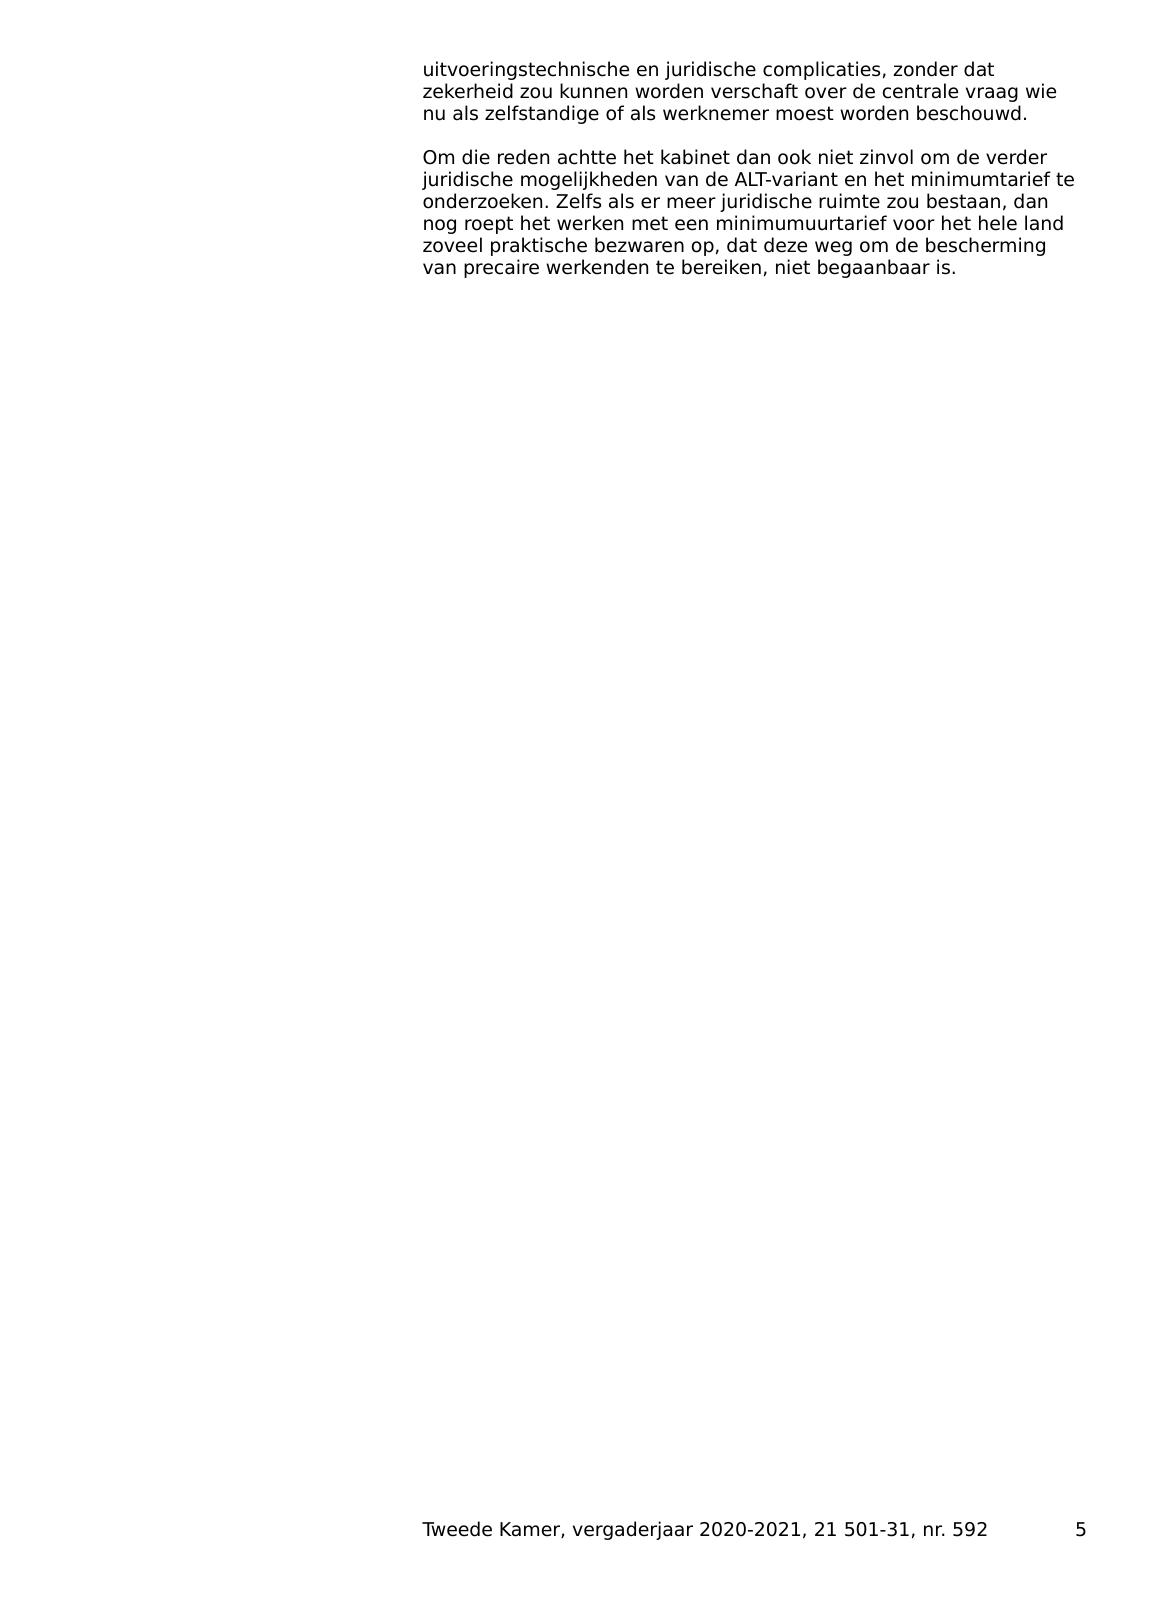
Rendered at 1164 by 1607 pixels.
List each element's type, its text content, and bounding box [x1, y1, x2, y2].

text Om die reden achtte het kabinet dan ook niet zinvol om de verder juridische mogelijkheden van de ALT-variant en het minimumtarief te onderzoeken. Zelfs als er meer juridische ruimte zou bestaan, dan nog roept het werken met een minimumuurtarief voor het hele land zoveel praktische bezwaren op, dat deze weg om de bescherming van precaire werkenden te bereiken, niet begaanbaar is. [422, 147, 1087, 279]
text uitvoeringstechnische en juridische complicaties, zonder dat zekerheid zou kunnen worden verschaft over de centrale vraag wie nu als zelfstandige of als werknemer moest worden beschouwd. [422, 59, 1087, 125]
